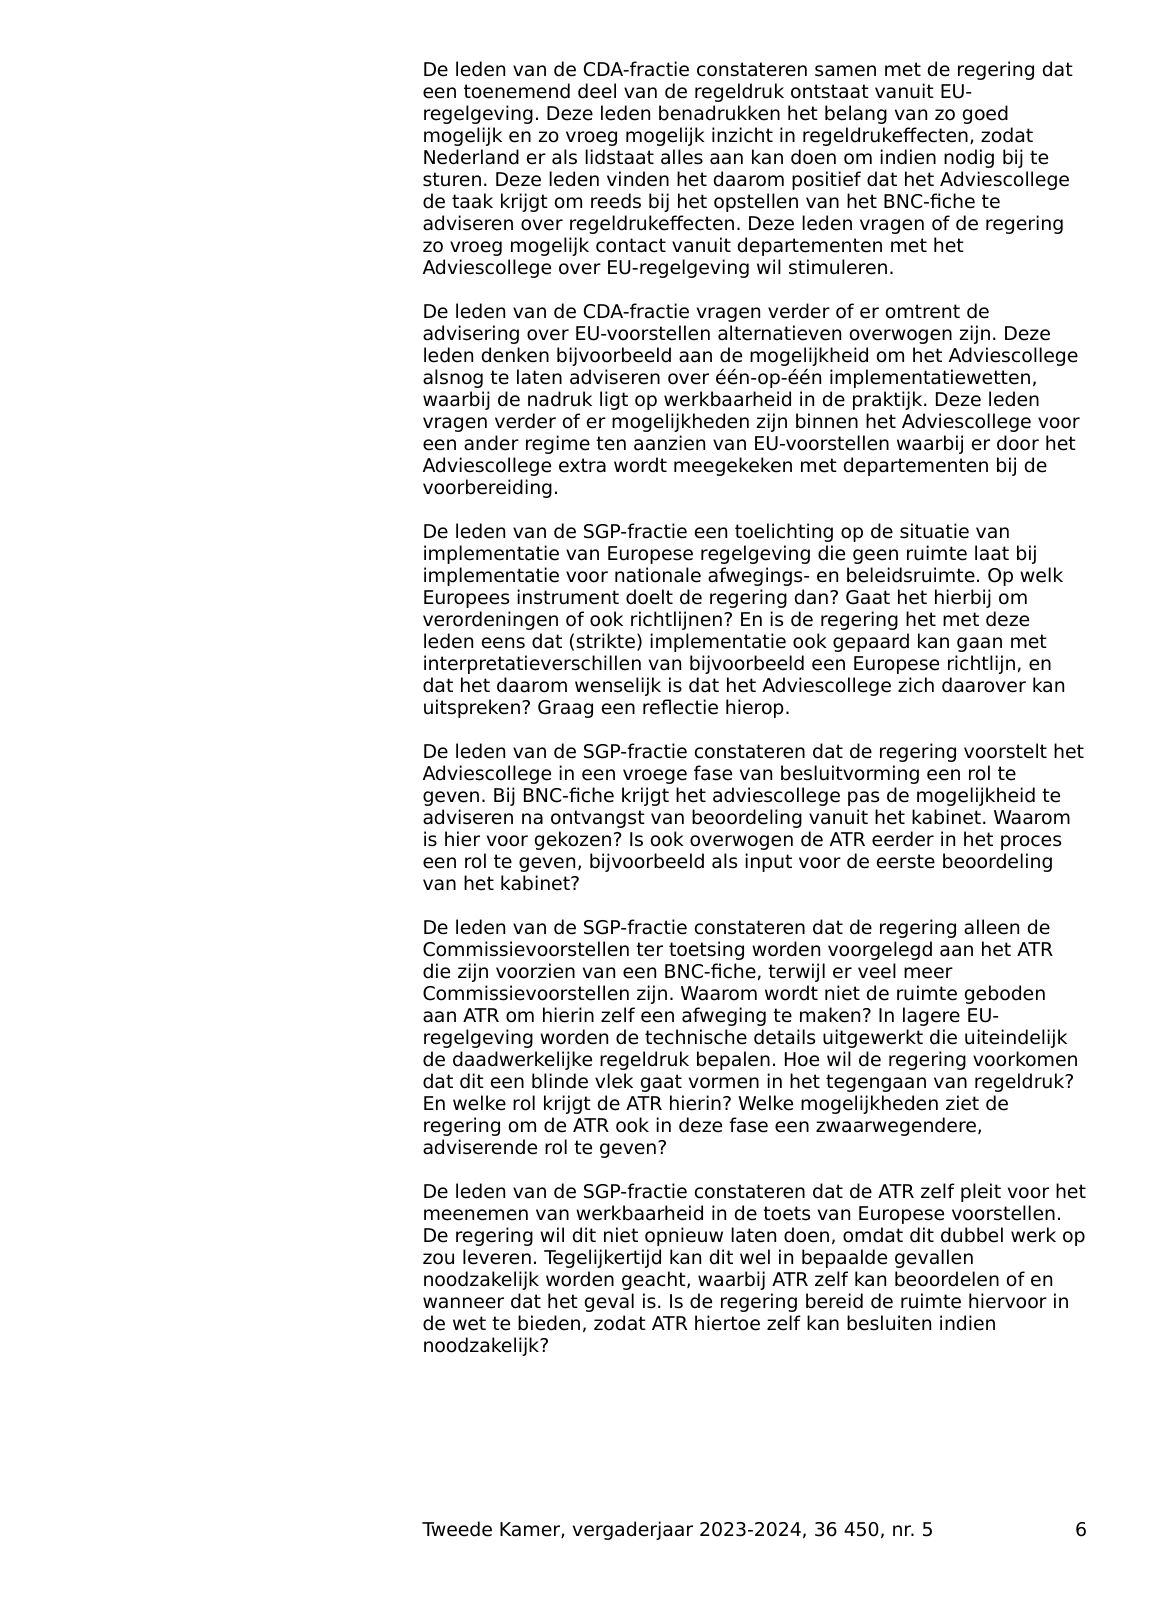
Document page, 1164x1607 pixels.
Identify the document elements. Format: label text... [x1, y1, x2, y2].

text De leden van de SGP-fractie constateren dat de regering alleen de Commissievoorstellen ter toetsing worden voorgelegd aan het ATR die zijn voorzien van een BNC-fiche, terwijl er veel meer Commissievoorstellen zijn. Waarom wordt niet de ruimte geboden aan ATR om hierin zelf een afweging te maken? In lagere EU-regelgeving worden de technische details uitgewerkt die uiteindelijk de daadwerkelijke regeldruk bepalen. Hoe wil de regering voorkomen dat dit een blinde vlek gaat vormen in het tegengaan van regeldruk? En welke rol krijgt de ATR hierin? Welke mogelijkheden ziet de regering om de ATR ook in deze fase een zwaarwegendere, adviserende rol te geven? [422, 917, 1087, 1159]
text De leden van de SGP-fractie een toelichting op de situatie van implementatie van Europese regelgeving die geen ruimte laat bij implementatie voor nationale afwegings- en beleidsruimte. Op welk Europees instrument doelt de regering dan? Gaat het hierbij om verordeningen of ook richtlijnen? En is de regering het met deze leden eens dat (strikte) implementatie ook gepaard kan gaan met interpretatieverschillen van bijvoorbeeld een Europese richtlijn, en dat het daarom wenselijk is dat het Adviescollege zich daarover kan uitspreken? Graag een reflectie hierop. [422, 521, 1087, 719]
text De leden van de CDA-fractie constateren samen met de regering dat een toenemend deel van de regeldruk ontstaat vanuit EU-regelgeving. Deze leden benadrukken het belang van zo goed mogelijk en zo vroeg mogelijk inzicht in regeldrukeffecten, zodat Nederland er als lidstaat alles aan kan doen om indien nodig bij te sturen. Deze leden vinden het daarom positief dat het Adviescollege de taak krijgt om reeds bij het opstellen van het BNC-fiche te adviseren over regeldrukeffecten. Deze leden vragen of de regering zo vroeg mogelijk contact vanuit departementen met het Adviescollege over EU-regelgeving wil stimuleren. [422, 59, 1087, 279]
text De leden van de SGP-fractie constateren dat de regering voorstelt het Adviescollege in een vroege fase van besluitvorming een rol te geven. Bij BNC-fiche krijgt het adviescollege pas de mogelijkheid te adviseren na ontvangst van beoordeling vanuit het kabinet. Waarom is hier voor gekozen? Is ook overwogen de ATR eerder in het proces een rol te geven, bijvoorbeeld als input voor de eerste beoordeling van het kabinet? [422, 741, 1087, 895]
text De leden van de CDA-fractie vragen verder of er omtrent de advisering over EU-voorstellen alternatieven overwogen zijn. Deze leden denken bijvoorbeeld aan de mogelijkheid om het Adviescollege alsnog te laten adviseren over één-op-één implementatiewetten, waarbij de nadruk ligt op werkbaarheid in de praktijk. Deze leden vragen verder of er mogelijkheden zijn binnen het Adviescollege voor een ander regime ten aanzien van EU-voorstellen waarbij er door het Adviescollege extra wordt meegekeken met departementen bij de voorbereiding. [422, 301, 1087, 499]
text De leden van de SGP-fractie constateren dat de ATR zelf pleit voor het meenemen van werkbaarheid in de toets van Europese voorstellen. De regering wil dit niet opnieuw laten doen, omdat dit dubbel werk op zou leveren. Tegelijkertijd kan dit wel in bepaalde gevallen noodzakelijk worden geacht, waarbij ATR zelf kan beoordelen of en wanneer dat het geval is. Is de regering bereid de ruimte hiervoor in de wet te bieden, zodat ATR hiertoe zelf kan besluiten indien noodzakelijk? [422, 1181, 1087, 1357]
